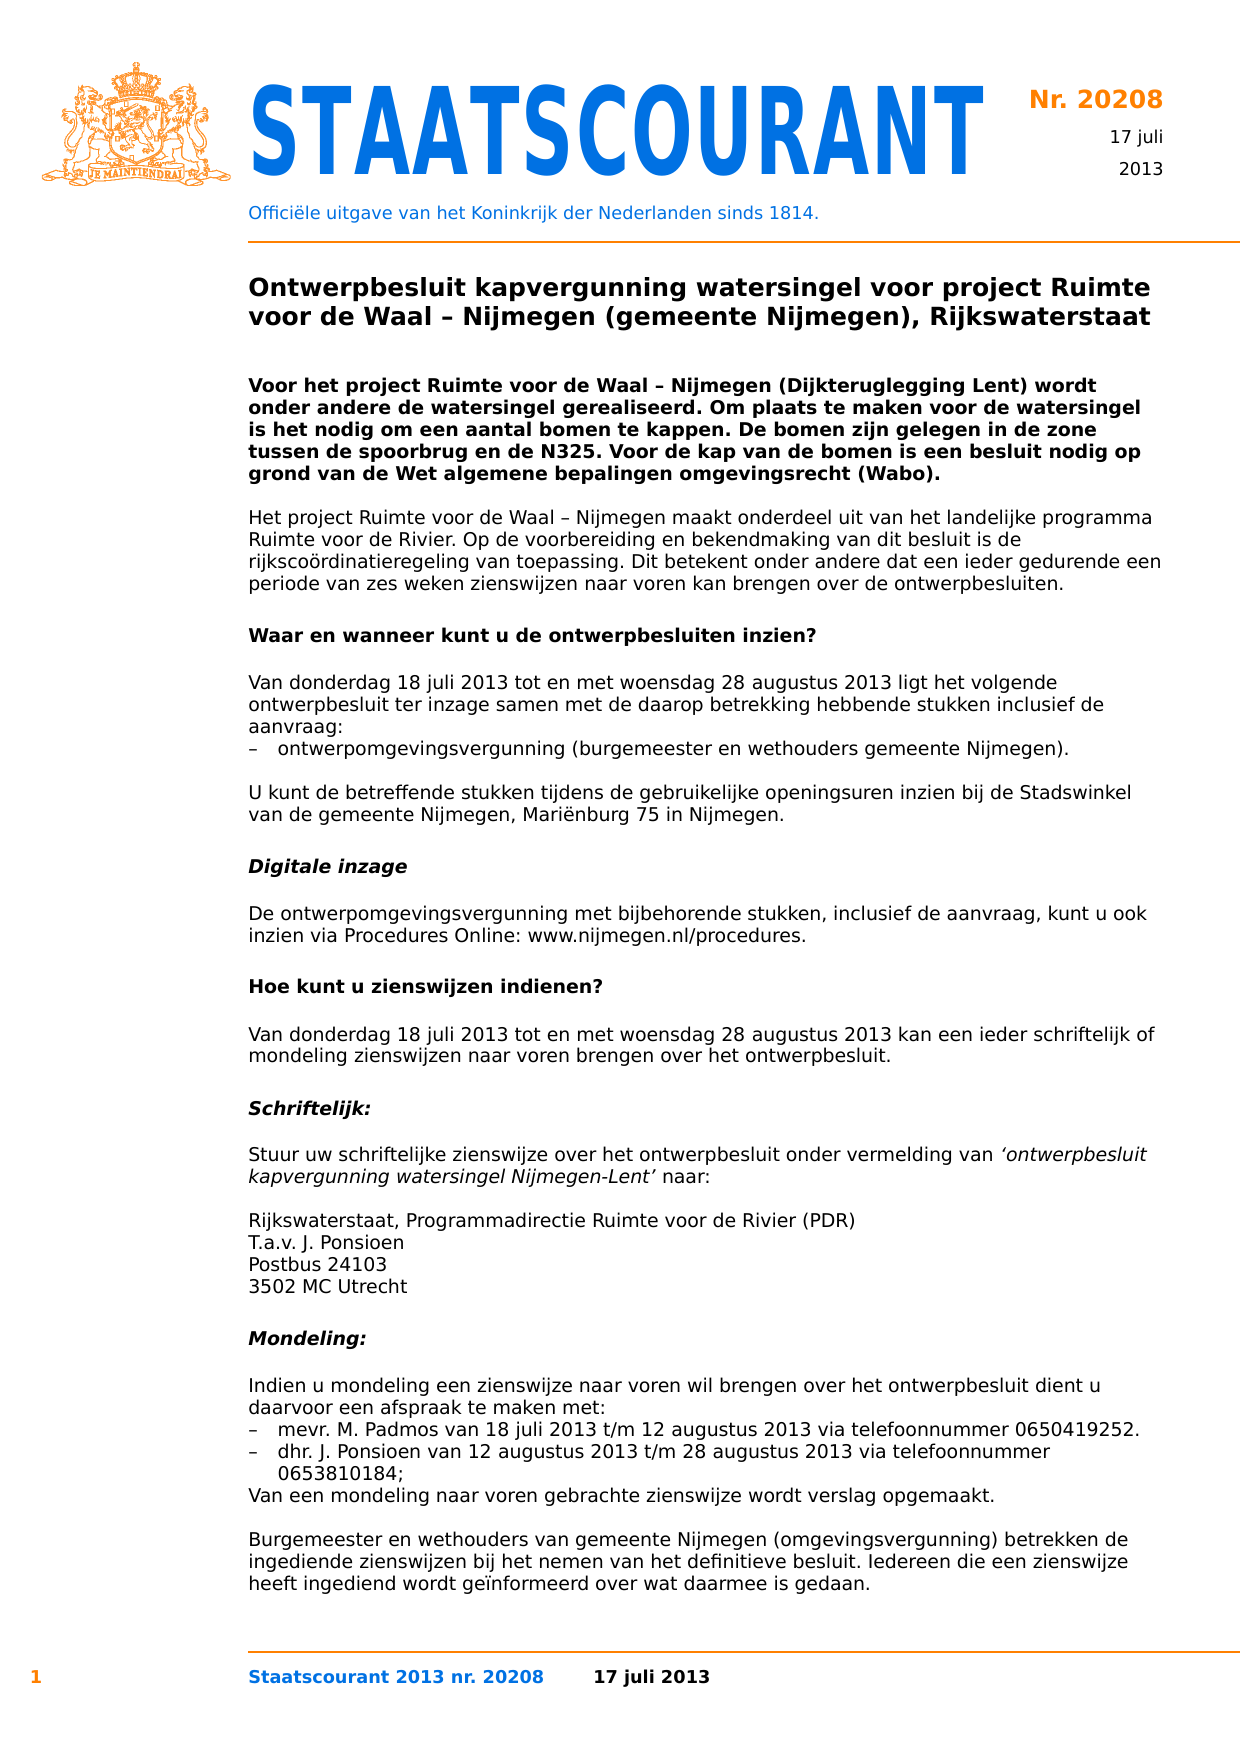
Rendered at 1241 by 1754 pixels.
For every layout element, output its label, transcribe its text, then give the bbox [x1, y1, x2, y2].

subtitle Mondeling: [248, 1328, 1163, 1350]
text Indien u mondeling een zienswijze naar voren wil brengen over het ontwerpbesluit dient u daarvoor een afspraak te maken met: [248, 1375, 1163, 1419]
text Van donderdag 18 juli 2013 tot en met woensdag 28 augustus 2013 ligt het volgende ontwerpbesluit ter inzage samen met de daarop betrekking hebbende stukken inclusief de aanvraag: [248, 672, 1163, 738]
table_cell 2013 [998, 153, 1240, 203]
subtitle Hoe kunt u zienswijzen indienen? [248, 976, 1163, 998]
text 3502 MC Utrecht [248, 1276, 1163, 1298]
text – ontwerpomgevingsvergunning (burgemeester en wethouders gemeente Nijmegen). [248, 738, 1163, 760]
picture [41, 62, 231, 186]
text Het project Ruimte voor de Waal – Nijmegen maakt onderdeel uit van het landelijke programma Ruimte voor de Rivier. Op de voorbereiding en bekendmaking van dit besluit is de rijkscoördinatieregeling van toepassing. Dit betekent onder andere dat een ieder gedurende een periode van zes weken zienswijzen naar voren kan brengen over de ontwerpbesluiten. [248, 507, 1163, 595]
text – mevr. M. Padmos van 18 juli 2013 t/m 12 augustus 2013 via telefoonnummer 0650419252. [248, 1419, 1163, 1441]
table_header [25, 62, 248, 241]
subtitle Waar en wanneer kunt u de ontwerpbesluiten inzien? [248, 625, 1163, 647]
table_header Nr. 20208 [998, 62, 1240, 121]
text T.a.v. J. Ponsioen [248, 1232, 1163, 1254]
text Stuur uw schriftelijke zienswijze over het ontwerpbesluit onder vermelding van ‘ontwerpbesluit kapvergunning watersingel Nijmegen-Lent’ naar: [248, 1144, 1163, 1188]
text – dhr. J. Ponsioen van 12 augustus 2013 t/m 28 augustus 2013 via telefoonnummer 0653810184; [248, 1441, 1163, 1485]
text Van donderdag 18 juli 2013 tot en met woensdag 28 augustus 2013 kan een ieder schriftelijk of mondeling zienswijzen naar voren brengen over het ontwerpbesluit. [248, 1023, 1163, 1067]
text Postbus 24103 [248, 1254, 1163, 1276]
subtitle Schriftelijk: [248, 1097, 1163, 1119]
text De ontwerpomgevingsvergunning met bijbehorende stukken, inclusief de aanvraag, kunt u ook inzien via Procedures Online: www.nijmegen.nl/procedures. [248, 902, 1163, 946]
text Rijkswaterstaat, Programmadirectie Ruimte voor de Rivier (PDR) [248, 1210, 1163, 1232]
text Burgemeester en wethouders van gemeente Nijmegen (omgevingsvergunning) betrekken de ingediende zienswijzen bij het nemen van het definitieve besluit. Iedereen die een zienswijze heeft ingediend wordt geïnformeerd over wat daarmee is gedaan. [248, 1529, 1163, 1595]
subtitle Ontwerpbesluit kapvergunning watersingel voor project Ruimte voor de Waal – Nijmegen (gemeente Nijmegen), Rijkswaterstaat [248, 273, 1163, 331]
subtitle Digitale inzage [248, 856, 1163, 877]
text Van een mondeling naar voren gebrachte zienswijze wordt verslag opgemaakt. [248, 1485, 1163, 1507]
table_cell Officiële uitgave van het Koninkrijk der Nederlanden sinds 1814. [248, 203, 1240, 241]
text Voor het project Ruimte voor de Waal – Nijmegen (Dijkteruglegging Lent) wordt onder andere de watersingel gerealiseerd. Om plaats te maken voor de watersingel is het nodig om een aantal bomen te kappen. De bomen zijn gelegen in de zone tussen de spoorbrug en de N325. Voor de kap van de bomen is een besluit nodig op grond van de Wet algemene bepalingen omgevingsrecht (Wabo). [248, 375, 1163, 485]
table_cell 17 juli [998, 121, 1240, 153]
table_header STAATSCOURANT [248, 62, 998, 203]
text U kunt de betreffende stukken tijdens de gebruikelijke openingsuren inzien bij de Stadswinkel van de gemeente Nijmegen, Mariënburg 75 in Nijmegen. [248, 782, 1163, 826]
